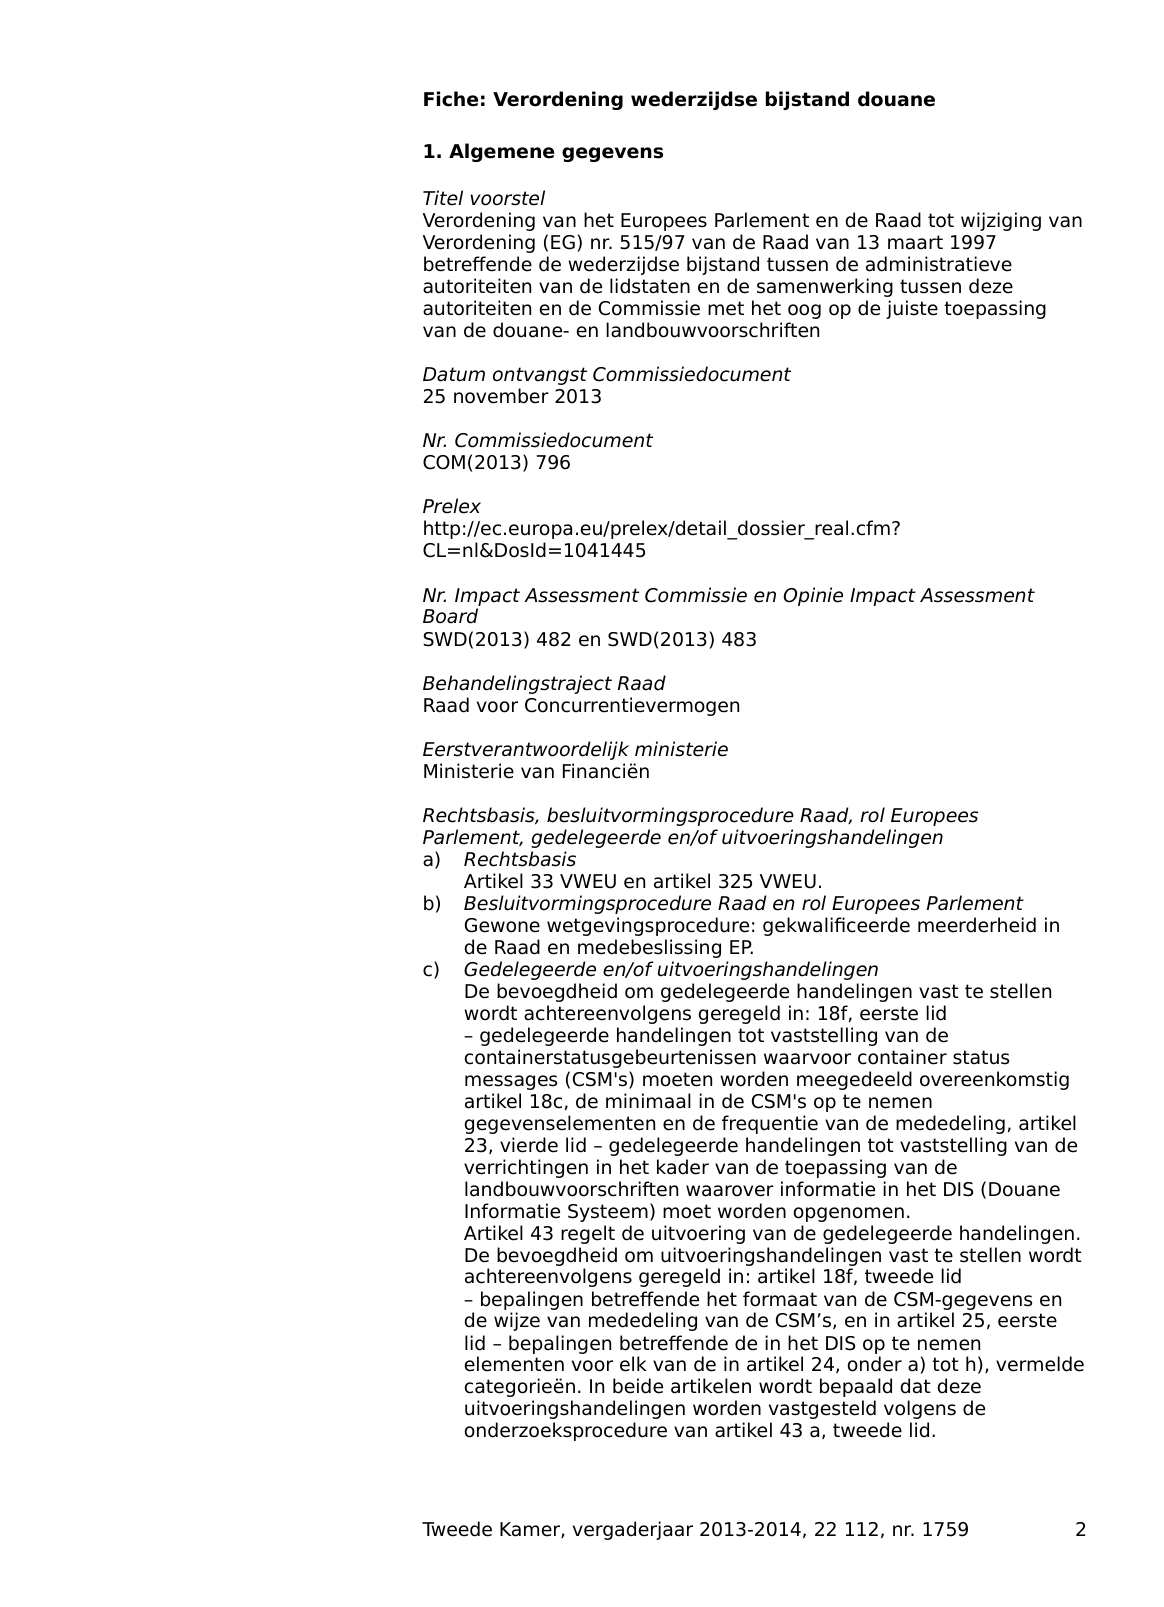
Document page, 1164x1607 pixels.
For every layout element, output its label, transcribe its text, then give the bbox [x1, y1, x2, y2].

text Artikel 33 VWEU en artikel 325 VWEU. [464, 871, 1087, 893]
text Nr. Impact Assessment Commissie en Opinie Impact Assessment Board [422, 584, 1087, 628]
text Datum ontvangst Commissiedocument [422, 364, 1087, 386]
text Prelex [422, 496, 1087, 518]
subtitle Fiche: Verordening wederzijdse bijstand douane [422, 89, 1087, 111]
text Verordening van het Europees Parlement en de Raad tot wijziging van Verordening (EG) nr. 515/97 van de Raad van 13 maart 1997 betreffende de wederzijdse bijstand tussen de administratieve autoriteiten van de lidstaten en de samenwerking tussen deze autoriteiten en de Commissie met het oog op de juiste toepassing van de douane- en landbouwvoorschriften [422, 210, 1087, 342]
text 25 november 2013 [422, 386, 1087, 408]
text Nr. Commissiedocument [422, 430, 1087, 452]
text Titel voorstel [422, 188, 1087, 210]
text http://ec.europa.eu/prelex/detail_dossier_real.cfm?CL=nl&DosId=1041445 [422, 518, 1087, 562]
text Behandelingstraject Raad [422, 673, 1087, 694]
subtitle 1. Algemene gegevens [422, 141, 1087, 163]
text Rechtsbasis, besluitvormingsprocedure Raad, rol Europees Parlement, gedelegeerde en/of uitvoeringshandelingen [422, 805, 1087, 849]
text De bevoegdheid om gedelegeerde handelingen vast te stellen wordt achtereenvolgens geregeld in: 18f, eerste lid – gedelegeerde handelingen tot vaststelling van de containerstatusgebeurtenissen waarvoor container status messages (CSM's) moeten worden meegedeeld overeenkomstig artikel 18c, de minimaal in de CSM's op te nemen gegevenselementen en de frequentie van de mededeling, artikel 23, vierde lid – gedelegeerde handelingen tot vaststelling van de verrichtingen in het kader van de toepassing van de landbouwvoorschriften waarover informatie in het DIS (Douane Informatie Systeem) moet worden opgenomen. [464, 981, 1087, 1222]
text Eerstverantwoordelijk ministerie [422, 739, 1087, 761]
text Raad voor Concurrentievermogen [422, 694, 1087, 717]
text Ministerie van Financiën [422, 761, 1087, 783]
text c) Gedelegeerde en/of uitvoeringshandelingen [422, 959, 1087, 981]
text COM(2013) 796 [422, 452, 1087, 474]
text De bevoegdheid om uitvoeringshandelingen vast te stellen wordt achtereenvolgens geregeld in: artikel 18f, tweede lid – bepalingen betreffende het formaat van de CSM-gegevens en de wijze van mededeling van de CSM’s, en in artikel 25, eerste lid – bepalingen betreffende de in het DIS op te nemen elementen voor elk van de in artikel 24, onder a) tot h), vermelde categorieën. In beide artikelen wordt bepaald dat deze uitvoeringshandelingen worden vastgesteld volgens de onderzoeksprocedure van artikel 43 a, tweede lid. [464, 1244, 1087, 1442]
text Gewone wetgevingsprocedure: gekwalificeerde meerderheid in de Raad en medebeslissing EP. [464, 915, 1087, 959]
text SWD(2013) 482 en SWD(2013) 483 [422, 628, 1087, 650]
text a) Rechtsbasis [422, 849, 1087, 871]
text Artikel 43 regelt de uitvoering van de gedelegeerde handelingen. [464, 1222, 1087, 1244]
text b) Besluitvormingsprocedure Raad en rol Europees Parlement [422, 893, 1087, 915]
